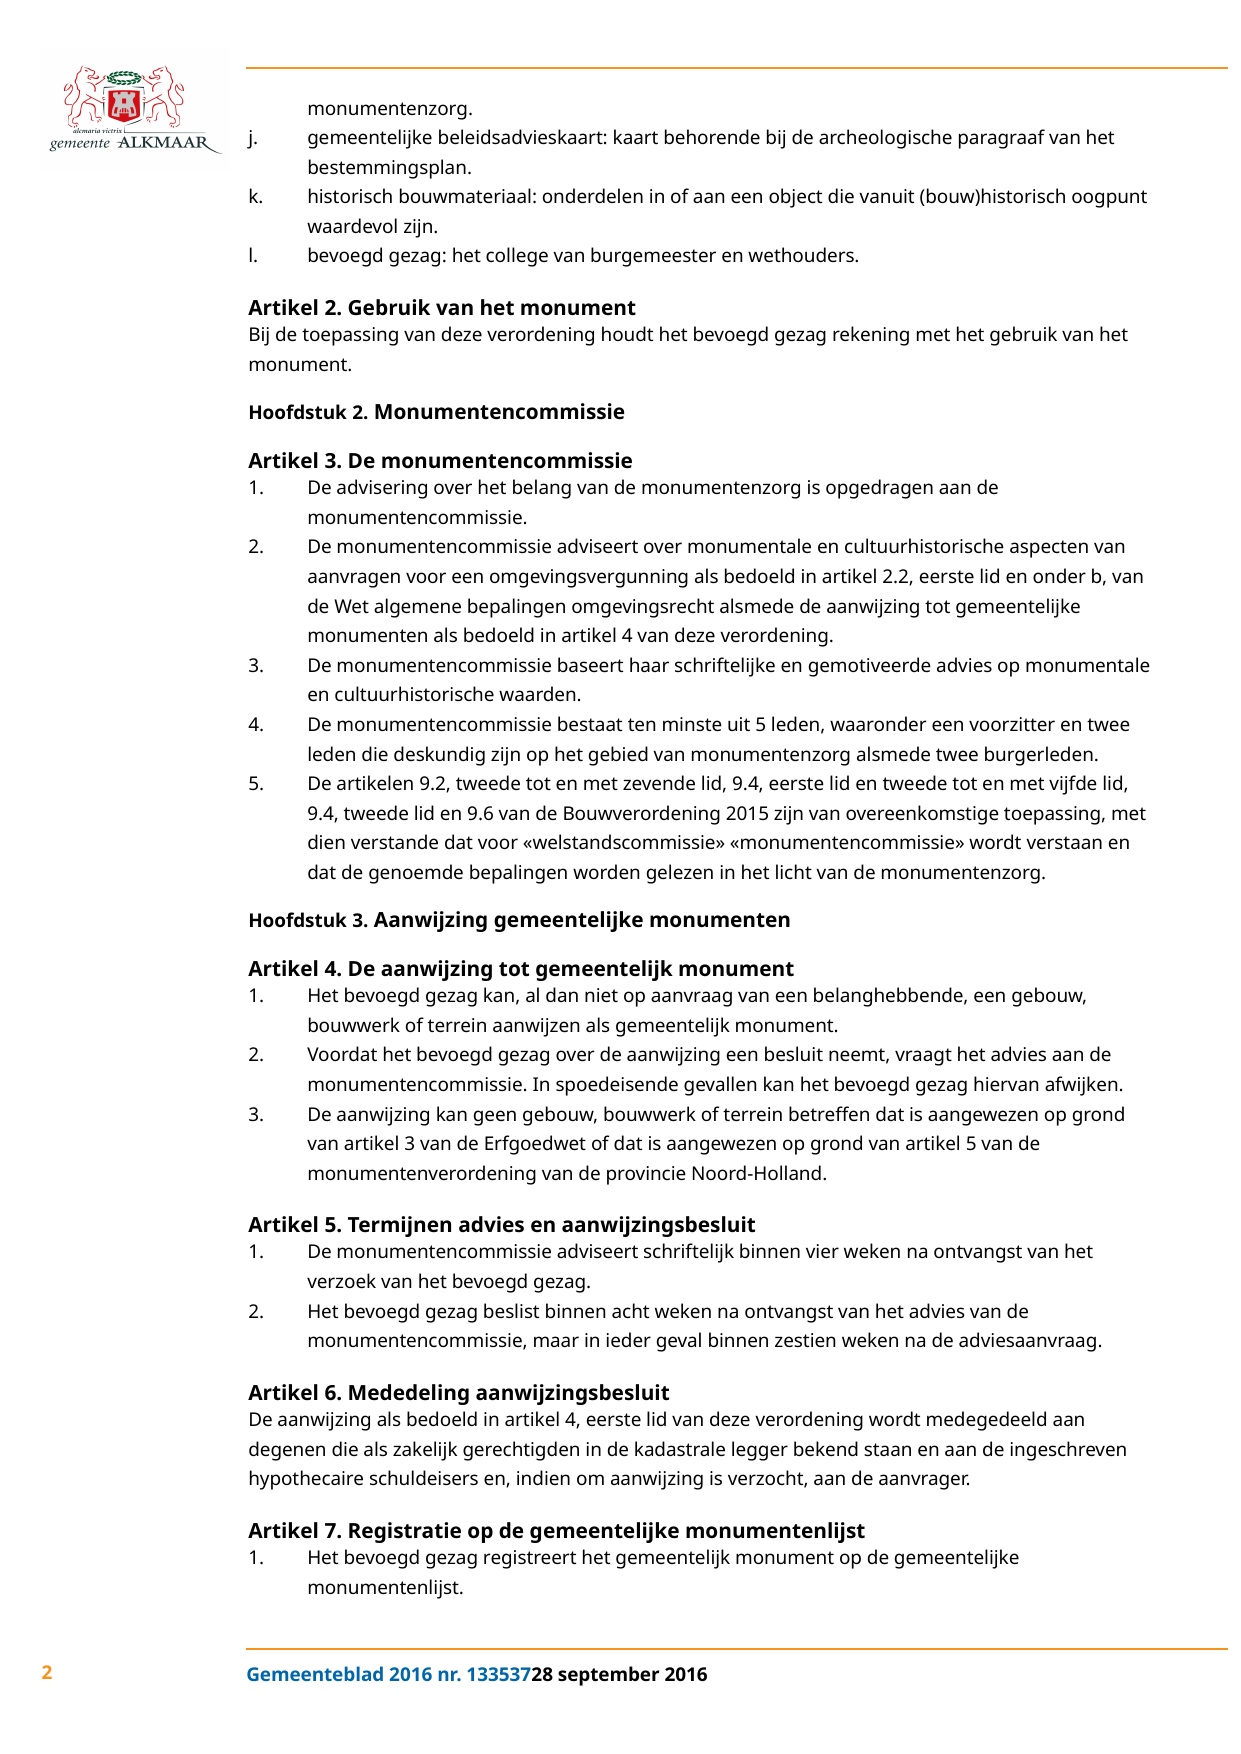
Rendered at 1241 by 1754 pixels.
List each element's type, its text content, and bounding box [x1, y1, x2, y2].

text Artikel 3. De monumentencommissie [248, 446, 1152, 474]
text Hoofdstuk 3. Aanwijzing gemeentelijke monumenten [248, 905, 1152, 933]
list De monumentencommissie adviseert schriftelijk binnen vier weken na ontvangst van het verzoek van het bevoegd gezag. [248, 1239, 1152, 1294]
list De monumentencommissie bestaat ten minste uit 5 leden, waaronder een voorzitter en twee leden die deskundig zijn op het gebied van monumentenzorg alsmede twee burgerleden. [248, 711, 1152, 766]
text Artikel 2. Gebruik van het monument [248, 293, 1152, 322]
text De aanwijzing als bedoeld in artikel 4, eerste lid van deze verordening wordt medegedeeld aan degenen die als zakelijk gerechtigden in de kadastrale legger bekend staan en aan de ingeschreven hypothecaire schuldeisers en, indien om aanwijzing is verzocht, aan de aanvrager. [248, 1406, 1152, 1491]
picture [41, 47, 231, 172]
list gemeentelijke beleidsadvieskaart: kaart behorende bij de archeologische paragraaf van het bestemmingsplan. [248, 124, 1152, 180]
list De monumentencommissie baseert haar schriftelijke en gemotiveerde advies op monumentale en cultuurhistorische waarden. [248, 652, 1152, 707]
list De monumentencommissie adviseert over monumentale en cultuurhistorische aspecten van aanvragen voor een omgevingsvergunning als bedoeld in artikel 2.2, eerste lid en onder b, van de Wet algemene bepalingen omgevingsrecht alsmede de aanwijzing tot gemeentelijke monumenten als bedoeld in artikel 4 van deze verordening. [248, 534, 1152, 648]
list De artikelen 9.2, tweede tot en met zevende lid, 9.4, eerste lid en tweede tot en met vijfde lid, 9.4, tweede lid en 9.6 van de Bouwverordening 2015 zijn van overeenkomstige toepassing, met dien verstande dat voor «welstandscommissie» «monumentencommissie» wordt verstaan en dat de genoemde bepalingen worden gelezen in het licht van de monumentenzorg. [248, 770, 1152, 885]
text Artikel 5. Termijnen advies en aanwijzingsbesluit [248, 1210, 1152, 1239]
text Hoofdstuk 2. Monumentencommissie [248, 397, 1152, 425]
text Artikel 4. De aanwijzing tot gemeentelijk monument [248, 954, 1152, 982]
list De advisering over het belang van de monumentenzorg is opgedragen aan de monumentencommissie. [248, 474, 1152, 530]
text Artikel 6. Mededeling aanwijzingsbesluit [248, 1378, 1152, 1406]
text Artikel 7. Registratie op de gemeentelijke monumentenlijst [248, 1516, 1152, 1544]
list monumentenzorg. [248, 95, 1152, 121]
list Het bevoegd gezag kan, al dan niet op aanvraag van een belanghebbende, een gebouw, bouwwerk of terrein aanwijzen als gemeentelijk monument. [248, 982, 1152, 1038]
list De aanwijzing kan geen gebouw, bouwwerk of terrein betreffen dat is aangewezen op grond van artikel 3 van de Erfgoedwet of dat is aangewezen op grond van artikel 5 van de monumentenverordening van de provincie Noord-Holland. [248, 1101, 1152, 1186]
list Het bevoegd gezag beslist binnen acht weken na ontvangst van het advies van de monumentencommissie, maar in ieder geval binnen zestien weken na de adviesaanvraag. [248, 1298, 1152, 1353]
list Het bevoegd gezag registreert het gemeentelijk monument op de gemeentelijke monumentenlijst. [248, 1544, 1152, 1600]
list Voordat het bevoegd gezag over de aanwijzing een besluit neemt, vraagt het advies aan de monumentencommissie. In spoedeisende gevallen kan het bevoegd gezag hiervan afwijken. [248, 1042, 1152, 1097]
text Bij de toepassing van deze verordening houdt het bevoegd gezag rekening met het gebruik van het monument. [248, 322, 1152, 377]
list historisch bouwmateriaal: onderdelen in of aan een object die vanuit (bouw)historisch oogpunt waardevol zijn. [248, 183, 1152, 239]
list bevoegd gezag: het college van burgemeester en wethouders. [248, 243, 1152, 268]
